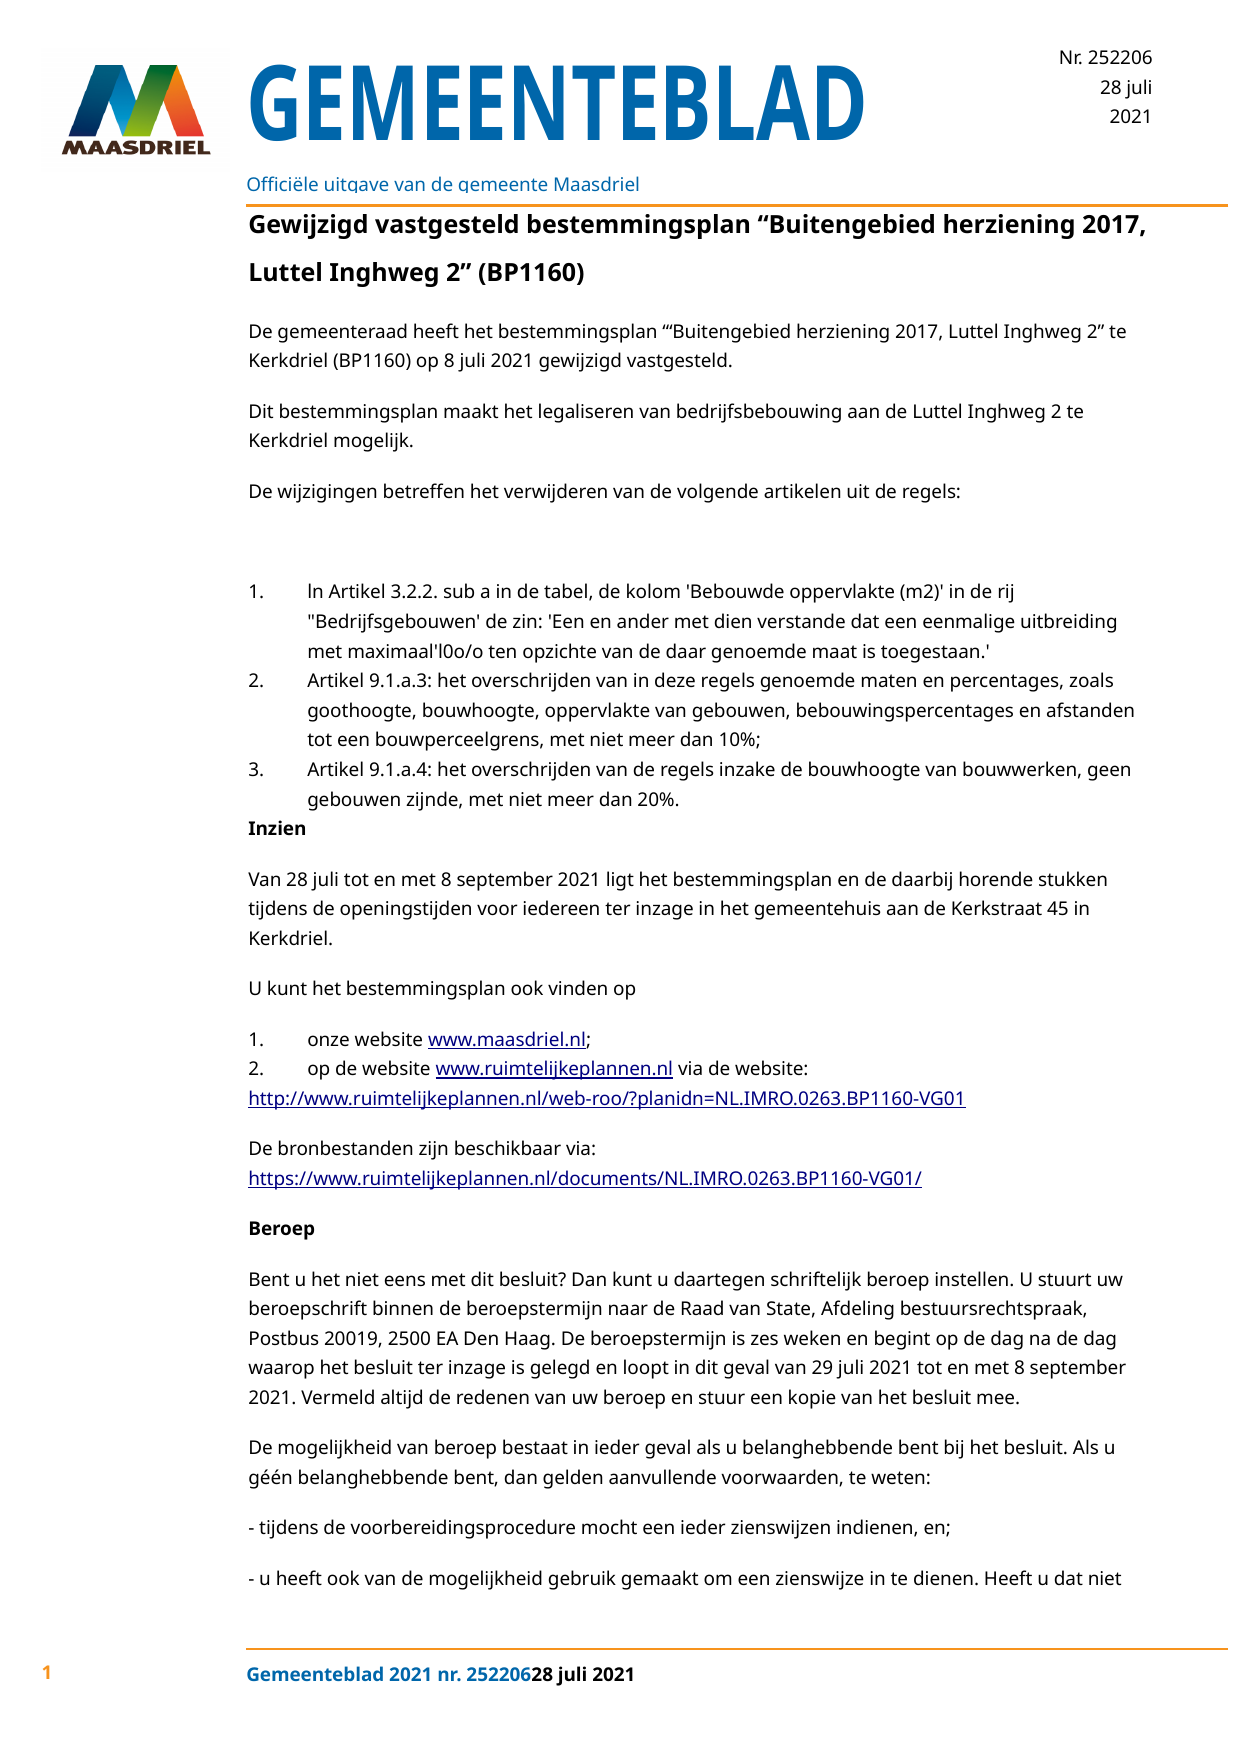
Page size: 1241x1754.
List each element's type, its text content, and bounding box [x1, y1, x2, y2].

text Bent u het niet eens met dit besluit? Dan kunt u daartegen schriftelijk beroep instellen. U stuurt uw beroepschrift binnen de beroepstermijn naar de Raad van State, Afdeling bestuursrechtspraak, Postbus 20019, 2500 EA Den Haag. De beroepstermijn is zes weken en begint op de dag na de dag waarop het besluit ter inzage is gelegd en loopt in dit geval van 29 juli 2021 tot en met 8 september 2021. Vermeld altijd de redenen van uw beroep en stuur een kopie van het besluit mee. [248, 1266, 1152, 1410]
picture [41, 47, 231, 172]
text http://www.ruimtelijkeplannen.nl/web-roo/?planidn=NL.IMRO.0263.BP1160-VG01 [248, 1085, 1152, 1111]
text Beroep [248, 1215, 1152, 1241]
list Artikel 9.1.a.4: het overschrijden van de regels inzake de bouwhoogte van bouwwerken, geen gebouwen zijnde, met niet meer dan 20%. [248, 756, 1152, 812]
list Artikel 9.1.a.3: het overschrijden van in deze regels genoemde maten en percentages, zoals goothoogte, bouwhoogte, oppervlakte van gebouwen, bebouwingspercentages en afstanden tot een bouwperceelgrens, met niet meer dan 10%; [248, 667, 1152, 752]
text - tijdens de voorbereidingsprocedure mocht een ieder zienswijzen indienen, en; [248, 1514, 1152, 1540]
list onze website www.maasdriel.nl; [248, 1026, 1152, 1052]
list ln Artikel 3.2.2. sub a in de tabel, de kolom 'Bebouwde oppervlakte (m2)' in de rij "Bedrijfsgebouwen' de zin: 'Een en ander met dien verstande dat een eenmalige uitbreiding met maximaal'l0o/o ten opzichte van de daar genoemde maat is toegestaan.' [248, 579, 1152, 664]
text - u heeft ook van de mogelijkheid gebruik gemaakt om een zienswijze in te dienen. Heeft u dat niet [248, 1565, 1152, 1591]
text De gemeenteraad heeft het bestemmingsplan ‘“Buitengebied herziening 2017, Luttel Inghweg 2” te Kerkdriel (BP1160) op 8 juli 2021 gewijzigd vastgesteld. [248, 318, 1152, 373]
list op de website www.ruimtelijkeplannen.nl via de website: [248, 1055, 1152, 1081]
text Gewijzigd vastgesteld bestemmingsplan “Buitengebied herziening 2017, Luttel Inghweg 2” (BP1160) [248, 207, 1152, 288]
text Dit bestemmingsplan maakt het legaliseren van bedrijfsbebouwing aan de Luttel Inghweg 2 te Kerkdriel mogelijk. [248, 398, 1152, 453]
text De mogelijkheid van beroep bestaat in ieder geval als u belanghebbende bent bij het besluit. Als u géén belanghebbende bent, dan gelden aanvullende voorwaarden, te weten: [248, 1434, 1152, 1490]
text De bronbestanden zijn beschikbaar via: https://www.ruimtelijkeplannen.nl/documents/NL.IMRO.0263.BP1160-VG01/ [248, 1135, 1152, 1191]
text Inzien [248, 815, 1152, 841]
text De wijzigingen betreffen het verwijderen van de volgende artikelen uit de regels: [248, 478, 1152, 504]
text U kunt het bestemmingsplan ook vinden op [248, 975, 1152, 1001]
text Van 28 juli tot en met 8 september 2021 ligt het bestemmingsplan en de daarbij horende stukken tijdens de openingstijden voor iedereen ter inzage in het gemeentehuis aan de Kerkstraat 45 in Kerkdriel. [248, 866, 1152, 951]
